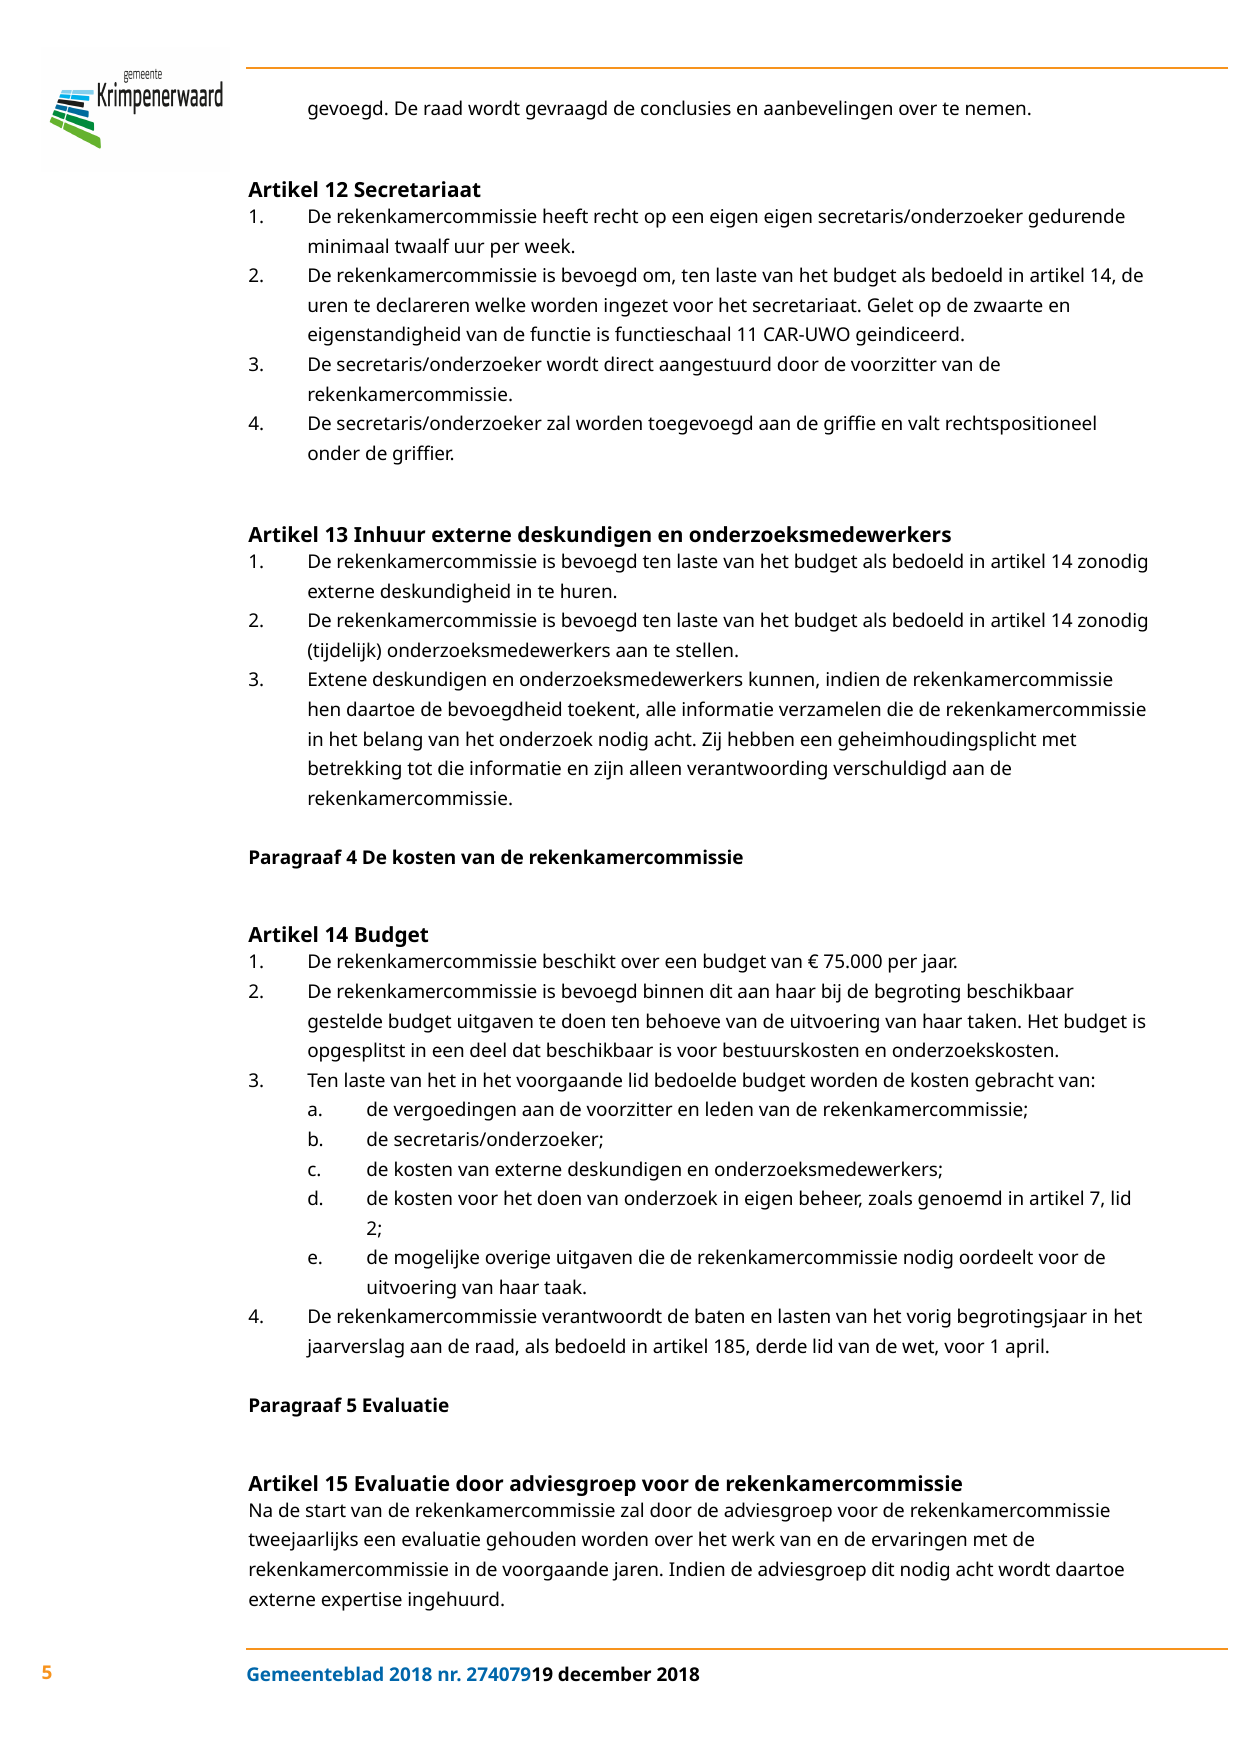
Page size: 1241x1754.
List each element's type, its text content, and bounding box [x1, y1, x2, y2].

list Ten laste van het in het voorgaande lid bedoelde budget worden de kosten gebracht van: [248, 1067, 1152, 1093]
list De rekenkamercommissie heeft recht op een eigen eigen secretaris/onderzoeker gedurende minimaal twaalf uur per week. [248, 203, 1152, 258]
text Artikel 14 Budget [248, 920, 1152, 949]
list De rekenkamercommissie is bevoegd ten laste van het budget als bedoeld in artikel 14 zonodig (tijdelijk) onderzoeksmedewerkers aan te stellen. [248, 607, 1152, 663]
list De rekenkamercommissie verantwoordt de baten en lasten van het vorig begrotingsjaar in het jaarverslag aan de raad, als bedoeld in artikel 185, derde lid van de wet, voor 1 april. [248, 1304, 1152, 1359]
list Extene deskundigen en onderzoeksmedewerkers kunnen, indien de rekenkamercommissie hen daartoe de bevoegdheid toekent, alle informatie verzamelen die de rekenkamercommissie in het belang van het onderzoek nodig acht. Zij hebben een geheimhoudingsplicht met betrekking tot die informatie en zijn alleen verantwoording verschuldigd aan de rekenkamercommissie. [248, 667, 1152, 811]
list De secretaris/onderzoeker zal worden toegevoegd aan de griffie en valt rechtspositioneel onder de griffier. [248, 410, 1152, 466]
text Paragraaf 5 Evaluatie [248, 1392, 1152, 1418]
list De secretaris/onderzoeker wordt direct aangestuurd door de voorzitter van de rekenkamercommissie. [248, 351, 1152, 406]
list De rekenkamercommissie is bevoegd binnen dit aan haar bij de begroting beschikbaar gestelde budget uitgaven te doen ten behoeve van de uitvoering van haar taken. Het budget is opgesplitst in een deel dat beschikbaar is voor bestuurskosten en onderzoekskosten. [248, 978, 1152, 1063]
picture [41, 47, 231, 172]
text Artikel 13 Inhuur externe deskundigen en onderzoeksmedewerkers [248, 520, 1152, 548]
text Artikel 12 Secretariaat [248, 175, 1152, 203]
list De rekenkamercommissie is bevoegd om, ten laste van het budget als bedoeld in artikel 14, de uren te declareren welke worden ingezet voor het secretariaat. Gelet op de zwaarte en eigenstandigheid van de functie is functieschaal 11 CAR-UWO geindiceerd. [248, 262, 1152, 347]
list gevoegd. De raad wordt gevraagd de conclusies en aanbevelingen over te nemen. [248, 95, 1152, 121]
text Paragraaf 4 De kosten van de rekenkamercommissie [248, 844, 1152, 870]
text Artikel 15 Evaluatie door adviesgroep voor de rekenkamercommissie [248, 1469, 1152, 1497]
list de secretaris/onderzoeker; [307, 1126, 1152, 1152]
text Na de start van de rekenkamercommissie zal door de adviesgroep voor de rekenkamercommissie tweejaarlijks een evaluatie gehouden worden over het werk van en de ervaringen met de rekenkamercommissie in de voorgaande jaren. Indien de adviesgroep dit nodig acht wordt daartoe externe expertise ingehuurd. [248, 1497, 1152, 1612]
list De rekenkamercommissie beschikt over een budget van € 75.000 per jaar. [248, 949, 1152, 974]
list de kosten voor het doen van onderzoek in eigen beheer, zoals genoemd in artikel 7, lid 2; [307, 1185, 1152, 1241]
list De rekenkamercommissie is bevoegd ten laste van het budget als bedoeld in artikel 14 zonodig externe deskundigheid in te huren. [248, 548, 1152, 604]
list de kosten van externe deskundigen en onderzoeksmedewerkers; [307, 1156, 1152, 1182]
list de mogelijke overige uitgaven die de rekenkamercommissie nodig oordeelt voor de uitvoering van haar taak. [307, 1244, 1152, 1300]
list de vergoedingen aan de voorzitter en leden van de rekenkamercommissie; [307, 1097, 1152, 1122]
